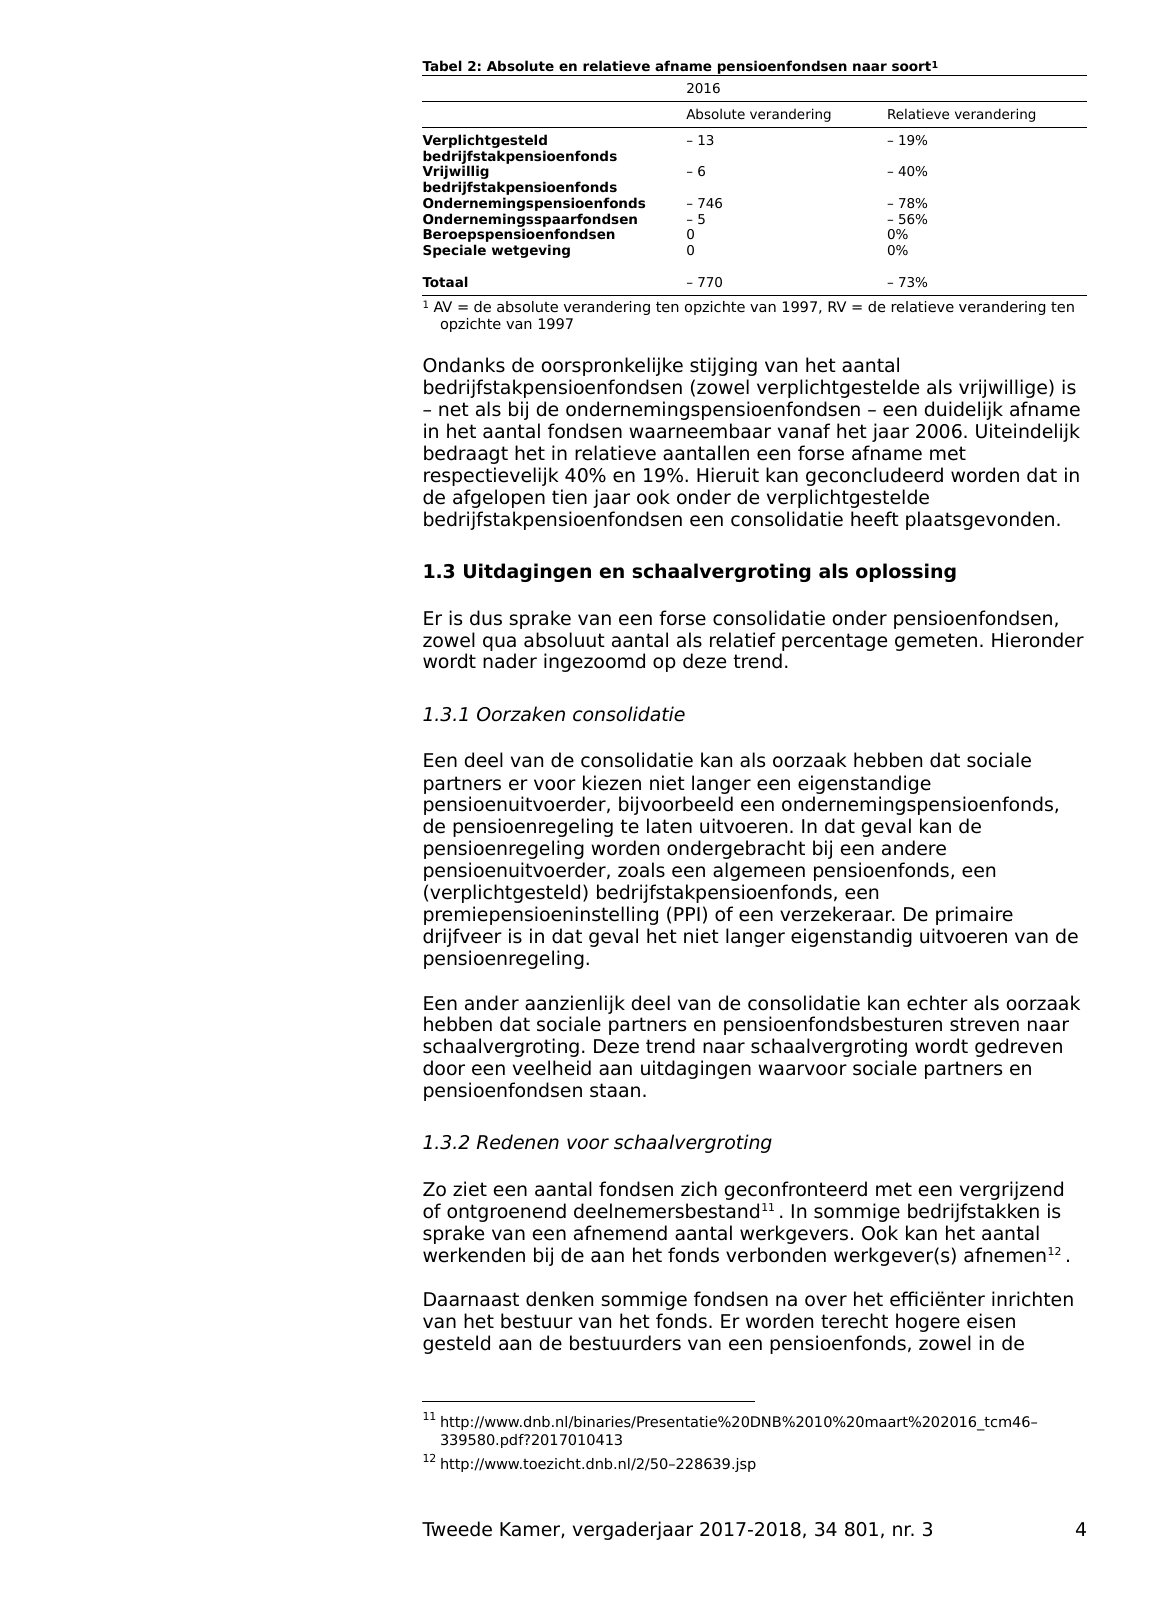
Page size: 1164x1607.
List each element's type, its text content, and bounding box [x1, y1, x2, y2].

table_cell 0 [680, 243, 881, 259]
table_cell – 19% [881, 128, 1087, 164]
table_cell [422, 102, 680, 127]
subtitle 1.3.2 Redenen voor schaalvergroting [422, 1132, 1087, 1154]
text Daarnaast denken sommige fondsen na over het efficiënter inrichten van het bestuur van het fonds. Er worden terecht hogere eisen gesteld aan de bestuurders van een pensioenfonds, zowel in de [422, 1289, 1087, 1355]
subtitle 1.3.1 Oorzaken consolidatie [422, 703, 1087, 725]
text Ondanks de oorspronkelijke stijging van het aantal bedrijfstakpensioenfondsen (zowel verplichtgestelde als vrijwillige) is – net als bij de ondernemingspensioenfondsen – een duidelijk afname in het aantal fondsen waarneembaar vanaf het jaar 2006. Uiteindelijk bedraagt het in relatieve aantallen een forse afname met respectievelijk 40% en 19%. Hieruit kan geconcludeerd worden dat in de afgelopen tien jaar ook onder de verplichtgestelde bedrijfstakpensioenfondsen een consolidatie heeft plaatsgevonden. [422, 355, 1087, 531]
table_cell Ondernemingspensioenfonds [422, 196, 680, 211]
table_cell – 40% [881, 164, 1087, 196]
table_cell – 73% [881, 274, 1087, 295]
text Er is dus sprake van een forse consolidatie onder pensioenfondsen, zowel qua absoluut aantal als relatief percentage gemeten. Hieronder wordt nader ingezoomd op deze trend. [422, 607, 1087, 673]
table_cell – 770 [680, 274, 881, 295]
table_cell Vrijwillig bedrijfstakpensioenfonds [422, 164, 680, 196]
text http://www.dnb.nl/binaries/Presentatie%20DNB%2010%20maart%202016_tcm46–339580.pdf?2017010413 [422, 1410, 1087, 1449]
table_cell Totaal [422, 274, 680, 295]
subtitle 1.3 Uitdagingen en schaalvergroting als oplossing [422, 561, 1087, 582]
table_cell Beroepspensioenfondsen [422, 227, 680, 243]
table_cell Absolute verandering [680, 102, 881, 127]
table_cell 0% [881, 227, 1087, 243]
table_cell Verplichtgesteld bedrijfstakpensioenfonds [422, 128, 680, 164]
table_cell – 13 [680, 128, 881, 164]
table_cell [422, 259, 680, 274]
table_cell 1 AV = de absolute verandering ten opzichte van 1997, RV = de relatieve verandering ten opzichte van 1997 [422, 296, 1087, 332]
table_cell Speciale wetgeving [422, 243, 680, 259]
table_cell [680, 259, 1087, 274]
table_cell 0 [680, 227, 881, 243]
table_cell – 746 [680, 196, 881, 211]
table_cell [422, 76, 680, 101]
table_cell – 78% [881, 196, 1087, 211]
text http://www.toezicht.dnb.nl/2/50–228639.jsp [422, 1452, 1087, 1474]
text Zo ziet een aantal fondsen zich geconfronteerd met een vergrijzend of ontgroenend deelnemersbestand. In sommige bedrijfstakken is sprake van een afnemend aantal werkgevers. Ook kan het aantal werkenden bij de aan het fonds verbonden werkgever(s) afnemen. [422, 1179, 1087, 1267]
table_header Tabel 2: Absolute en relatieve afname pensioenfondsen naar soort1 [422, 59, 1087, 75]
table_cell – 6 [680, 164, 881, 196]
text Een ander aanzienlijk deel van de consolidatie kan echter als oorzaak hebben dat sociale partners en pensioenfondsbesturen streven naar schaalvergroting. Deze trend naar schaalvergroting wordt gedreven door een veelheid aan uitdagingen waarvoor sociale partners en pensioenfondsen staan. [422, 992, 1087, 1102]
table_cell Relatieve verandering [881, 102, 1087, 127]
table_cell – 5 [680, 211, 881, 227]
table_cell Ondernemingsspaarfondsen [422, 211, 680, 227]
table_cell 2016 [680, 76, 1087, 101]
table_cell 0% [881, 243, 1087, 259]
table_cell – 56% [881, 211, 1087, 227]
text Een deel van de consolidatie kan als oorzaak hebben dat sociale partners er voor kiezen niet langer een eigenstandige pensioenuitvoerder, bijvoorbeeld een ondernemingspensioenfonds, de pensioenregeling te laten uitvoeren. In dat geval kan de pensioenregeling worden ondergebracht bij een andere pensioenuitvoerder, zoals een algemeen pensioenfonds, een (verplichtgesteld) bedrijfstakpensioenfonds, een premiepensioeninstelling (PPI) of een verzekeraar. De primaire drijfveer is in dat geval het niet langer eigenstandig uitvoeren van de pensioenregeling. [422, 750, 1087, 970]
